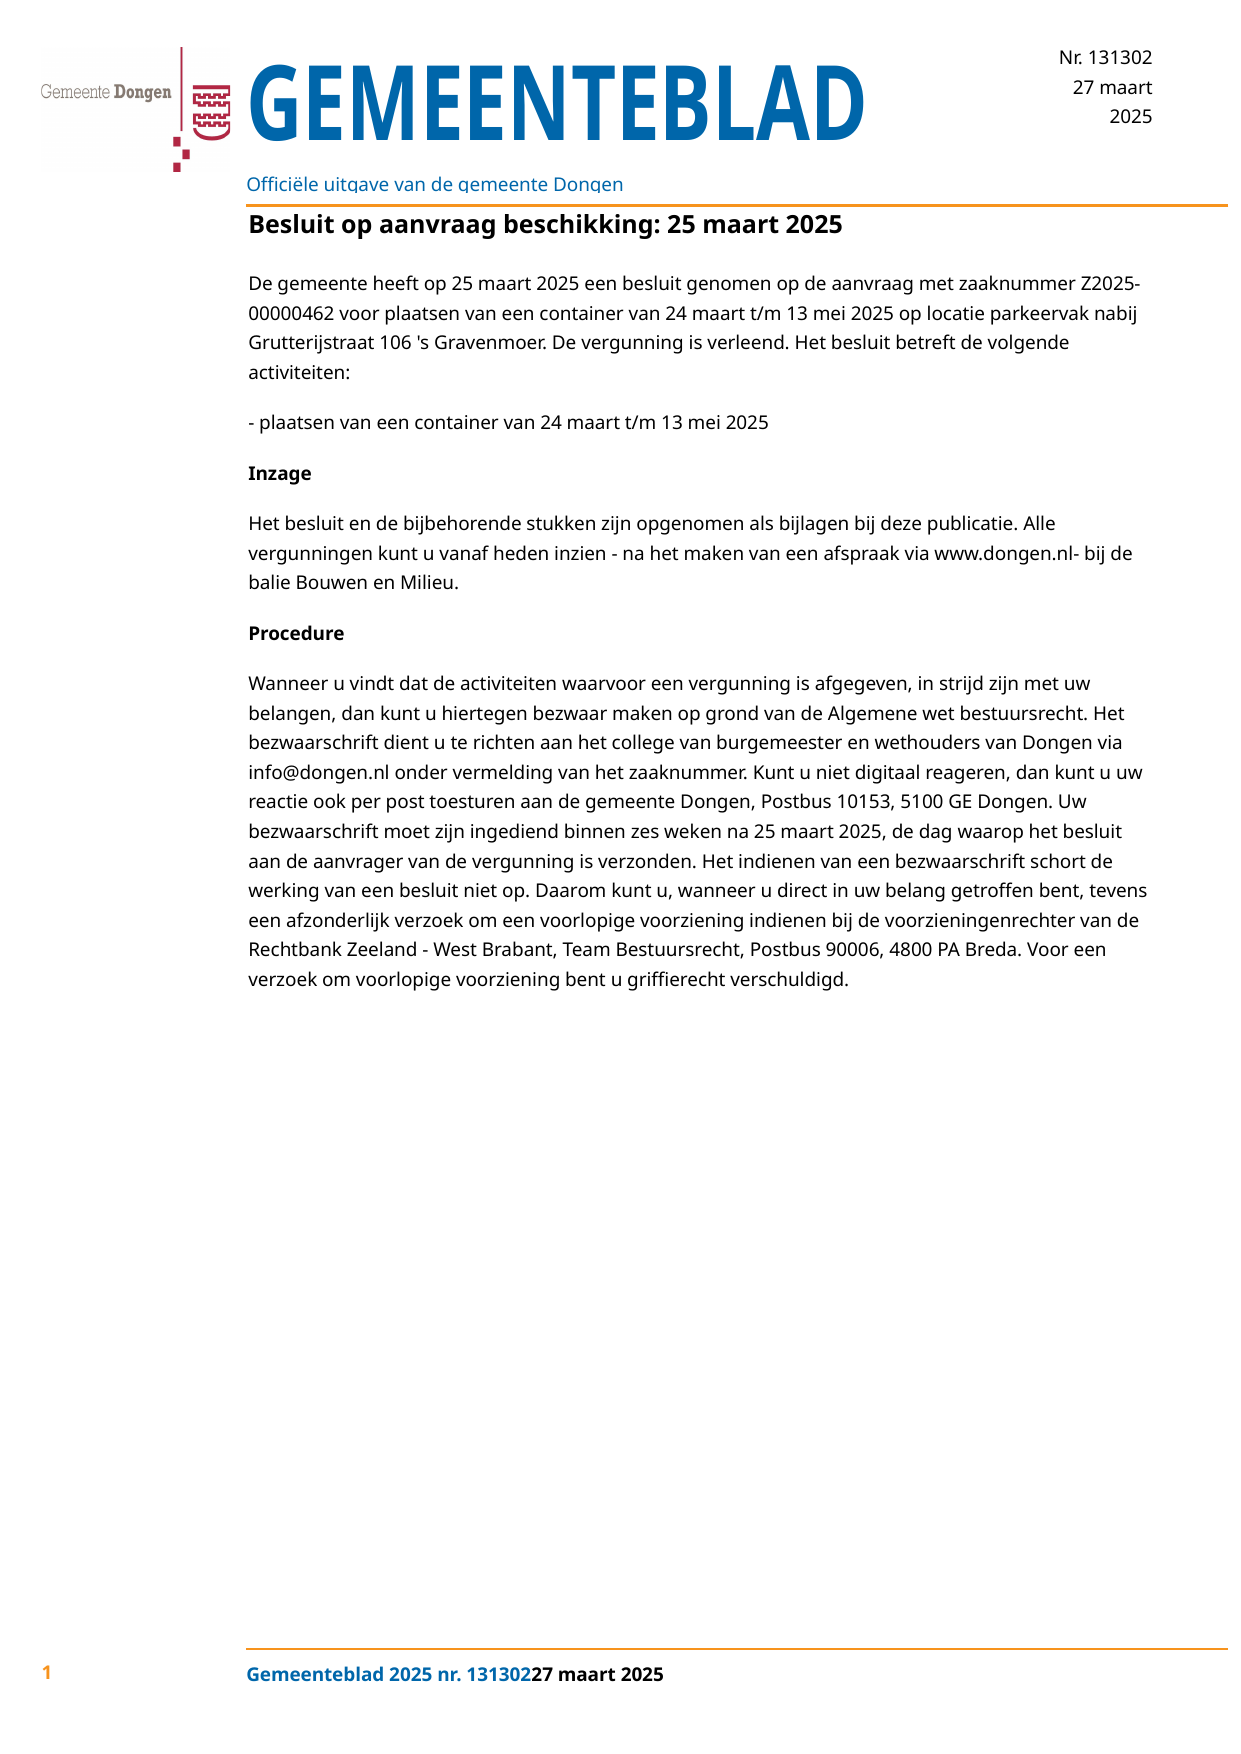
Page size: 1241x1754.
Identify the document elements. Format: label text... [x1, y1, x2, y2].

text Procedure [248, 620, 1152, 646]
text - plaatsen van een container van 24 maart t/m 13 mei 2025 [248, 409, 1152, 435]
text Het besluit en de bijbehorende stukken zijn opgenomen als bijlagen bij deze publicatie. Alle vergunningen kunt u vanaf heden inzien - na het maken van een afspraak via www.dongen.nl- bij de balie Bouwen en Milieu. [248, 510, 1152, 595]
text Besluit op aanvraag beschikking: 25 maart 2025 [248, 207, 1152, 241]
text De gemeente heeft op 25 maart 2025 een besluit genomen op de aanvraag met zaaknummer Z2025-00000462 voor plaatsen van een container van 24 maart t/m 13 mei 2025 op locatie parkeervak nabij Grutterijstraat 106 's Gravenmoer. De vergunning is verleend. Het besluit betreft de volgende activiteiten: [248, 270, 1152, 385]
text Wanneer u vindt dat de activiteiten waarvoor een vergunning is afgegeven, in strijd zijn met uw belangen, dan kunt u hiertegen bezwaar maken op grond van de Algemene wet bestuursrecht. Het bezwaarschrift dient u te richten aan het college van burgemeester en wethouders van Dongen via info@dongen.nl onder vermelding van het zaaknummer. Kunt u niet digitaal reageren, dan kunt u uw reactie ook per post toesturen aan de gemeente Dongen, Postbus 10153, 5100 GE Dongen. Uw bezwaarschrift moet zijn ingediend binnen zes weken na 25 maart 2025, de dag waarop het besluit aan de aanvrager van de vergunning is verzonden. Het indienen van een bezwaarschrift schort de werking van een besluit niet op. Daarom kunt u, wanneer u direct in uw belang getroffen bent, tevens een afzonderlijk verzoek om een voorlopige voorziening indienen bij de voorzieningenrechter van de Rechtbank Zeeland - West Brabant, Team Bestuursrecht, Postbus 90006, 4800 PA Breda. Voor een verzoek om voorlopige voorziening bent u griffierecht verschuldigd. [248, 670, 1152, 992]
text Inzage [248, 460, 1152, 486]
picture [41, 47, 231, 172]
